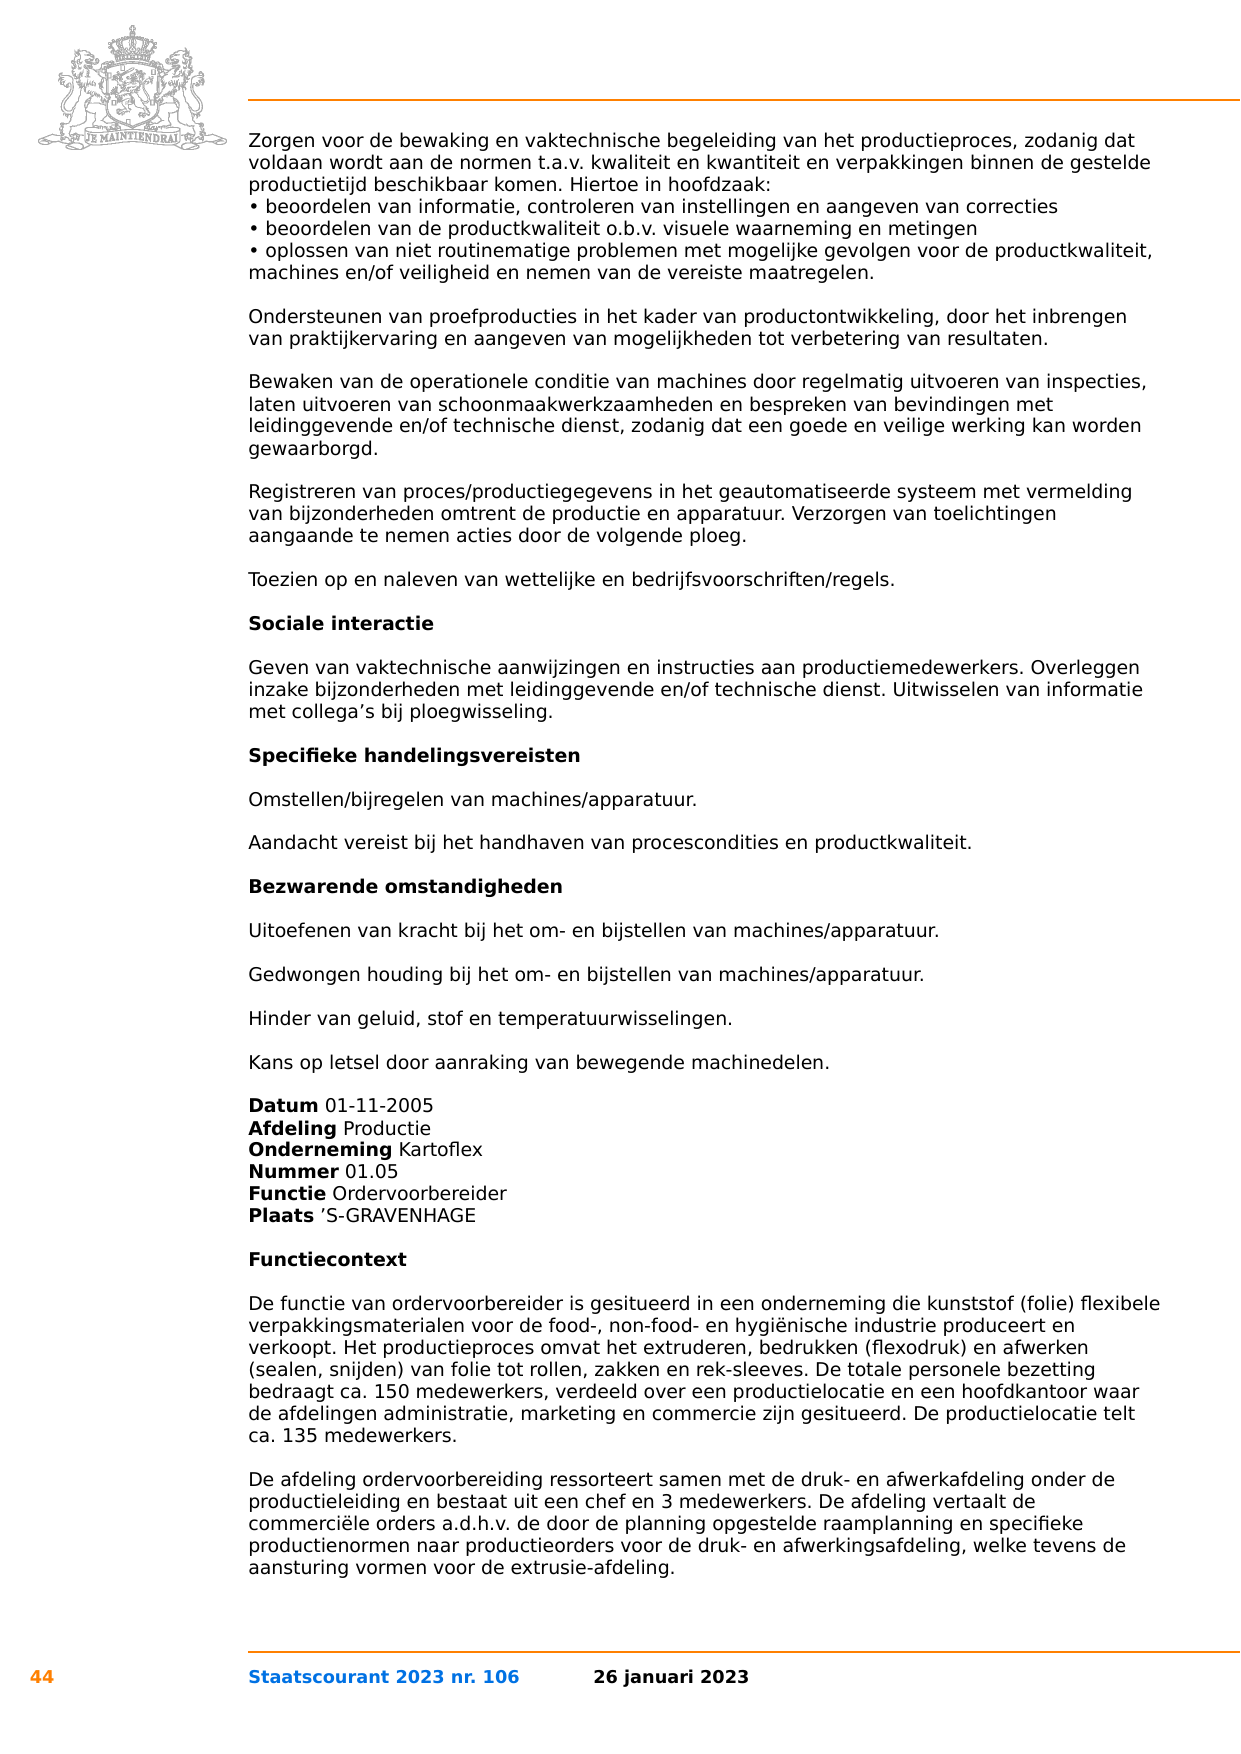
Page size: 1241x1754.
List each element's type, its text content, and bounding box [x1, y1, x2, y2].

text • oplossen van niet routinematige problemen met mogelijke gevolgen voor de productkwaliteit, machines en/of veiligheid en nemen van de vereiste maatregelen. [248, 240, 1163, 284]
text Nummer 01.05 [248, 1161, 1163, 1183]
text Geven van vaktechnische aanwijzingen en instructies aan productiemedewerkers. Overleggen inzake bijzonderheden met leidinggevende en/of technische dienst. Uitwisselen van informatie met collega’s bij ploegwisseling. [248, 657, 1163, 723]
text Functie Ordervoorbereider [248, 1183, 1163, 1205]
subtitle Functiecontext [248, 1249, 1163, 1271]
text Registreren van proces/productiegegevens in het geautomatiseerde systeem met vermelding van bijzonderheden omtrent de productie en apparatuur. Verzorgen van toelichtingen aangaande te nemen acties door de volgende ploeg. [248, 481, 1163, 547]
text Toezien op en naleven van wettelijke en bedrijfsvoorschriften/regels. [248, 569, 1163, 591]
subtitle Bezwarende omstandigheden [248, 876, 1163, 898]
text Omstellen/bijregelen van machines/apparatuur. [248, 788, 1163, 810]
text Ondersteunen van proefproducties in het kader van productontwikkeling, door het inbrengen van praktijkervaring en aangeven van mogelijkheden tot verbetering van resultaten. [248, 306, 1163, 349]
text • beoordelen van informatie, controleren van instellingen en aangeven van correcties [248, 196, 1163, 218]
text Gedwongen houding bij het om- en bijstellen van machines/apparatuur. [248, 964, 1163, 986]
picture [38, 25, 227, 150]
text Kans op letsel door aanraking van bewegende machinedelen. [248, 1052, 1163, 1073]
text Aandacht vereist bij het handhaven van procescondities en productkwaliteit. [248, 832, 1163, 854]
text Onderneming Kartoflex [248, 1139, 1163, 1161]
text Hinder van geluid, stof en temperatuurwisselingen. [248, 1008, 1163, 1030]
text Bewaken van de operationele conditie van machines door regelmatig uitvoeren van inspecties, laten uitvoeren van schoonmaakwerkzaamheden en bespreken van bevindingen met leidinggevende en/of technische dienst, zodanig dat een goede en veilige werking kan worden gewaarborgd. [248, 371, 1163, 459]
text De afdeling ordervoorbereiding ressorteert samen met de druk- en afwerkafdeling onder de productieleiding en bestaat uit een chef en 3 medewerkers. De afdeling vertaalt de commerciële orders a.d.h.v. de door de planning opgestelde raamplanning en specifieke productienormen naar productieorders voor de druk- en afwerkingsafdeling, welke tevens de aansturing vormen voor de extrusie-afdeling. [248, 1469, 1163, 1579]
text De functie van ordervoorbereider is gesitueerd in een onderneming die kunststof (folie) flexibele verpakkingsmaterialen voor de food-, non-food- en hygiënische industrie produceert en verkoopt. Het productieproces omvat het extruderen, bedrukken (flexodruk) en afwerken (sealen, snijden) van folie tot rollen, zakken en rek-sleeves. De totale personele bezetting bedraagt ca. 150 medewerkers, verdeeld over een productielocatie en een hoofdkantoor waar de afdelingen administratie, marketing en commercie zijn gesitueerd. De productielocatie telt ca. 135 medewerkers. [248, 1293, 1163, 1447]
subtitle Sociale interactie [248, 613, 1163, 635]
text Datum 01-11-2005 [248, 1095, 1163, 1117]
text Zorgen voor de bewaking en vaktechnische begeleiding van het productieproces, zodanig dat voldaan wordt aan de normen t.a.v. kwaliteit en kwantiteit en verpakkingen binnen de gestelde productietijd beschikbaar komen. Hiertoe in hoofdzaak: [248, 130, 1163, 196]
text Uitoefenen van kracht bij het om- en bijstellen van machines/apparatuur. [248, 920, 1163, 942]
text Afdeling Productie [248, 1117, 1163, 1139]
subtitle Specifieke handelingsvereisten [248, 744, 1163, 767]
text • beoordelen van de productkwaliteit o.b.v. visuele waarneming en metingen [248, 218, 1163, 240]
text Plaats ’S-GRAVENHAGE [248, 1205, 1163, 1227]
